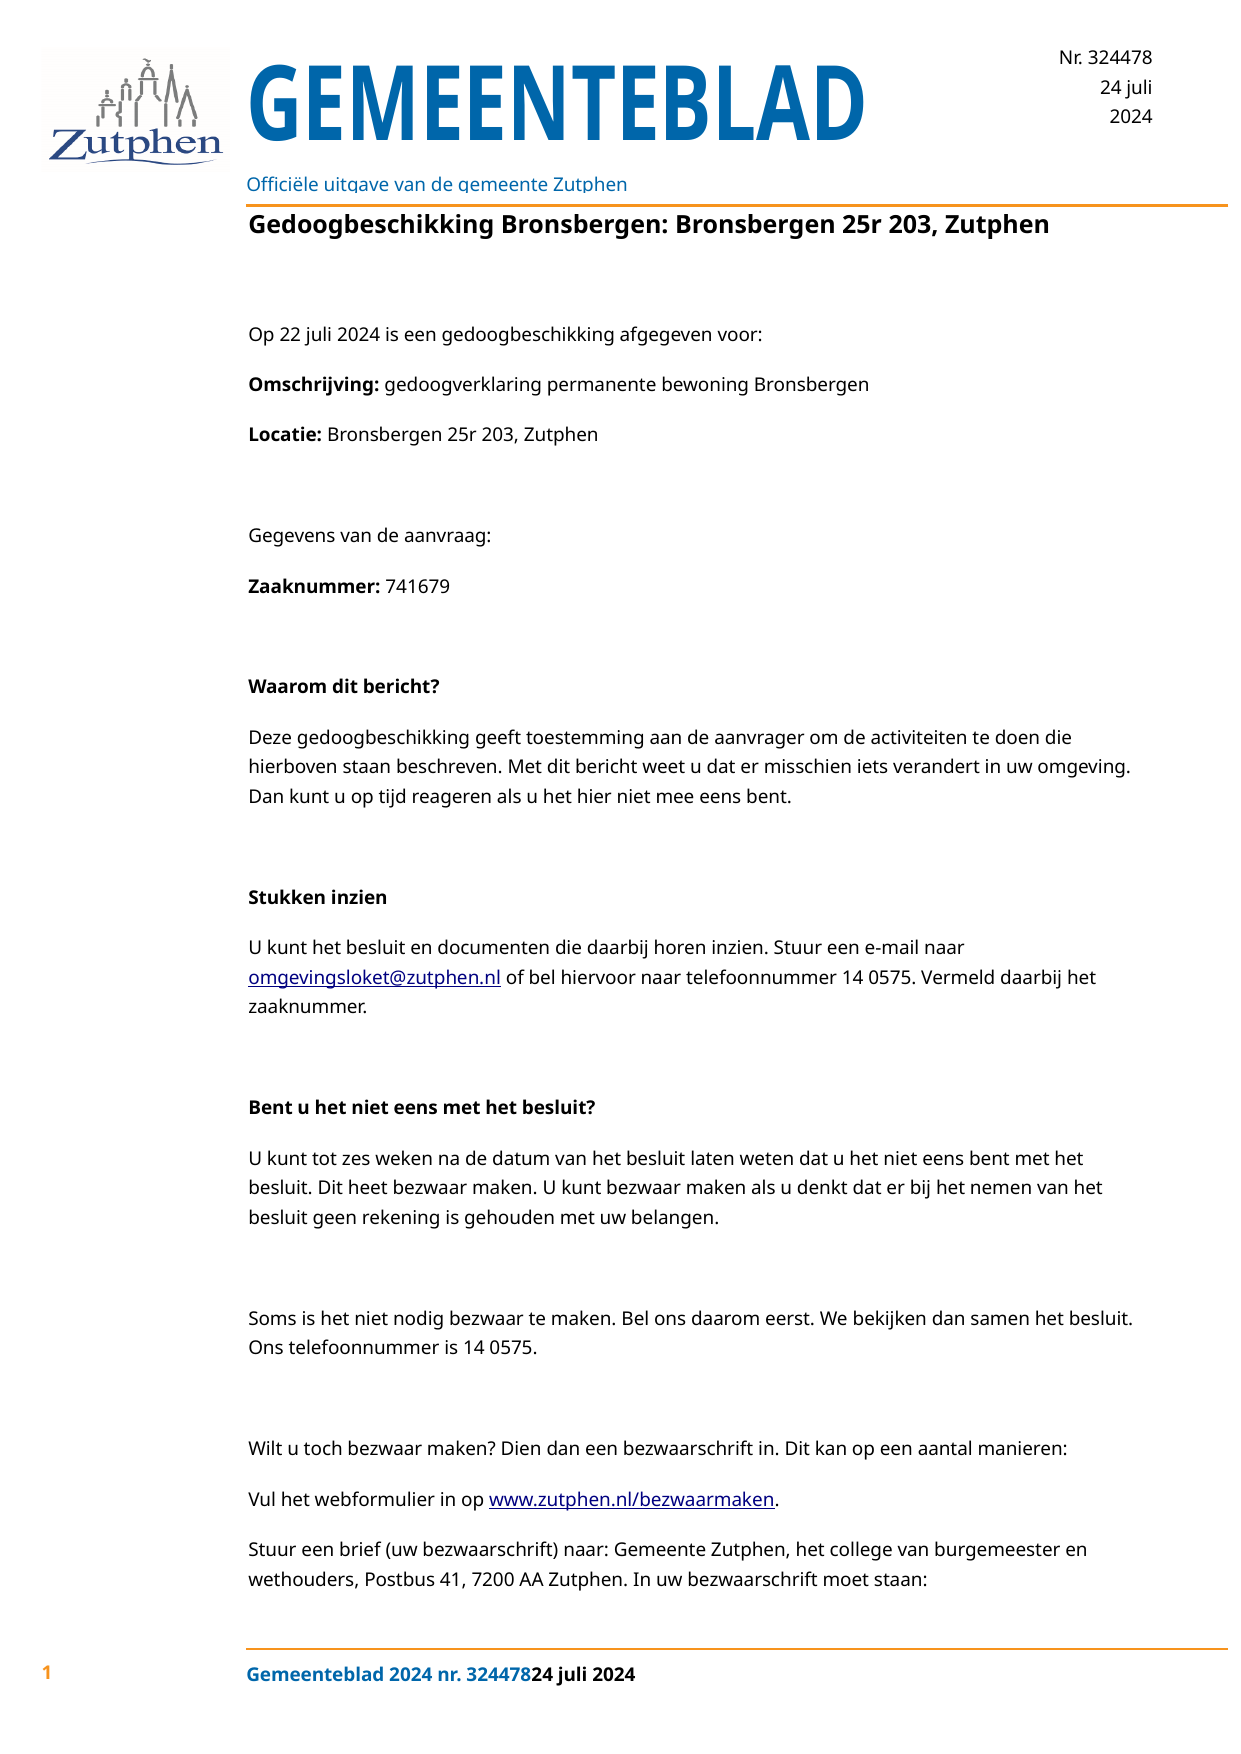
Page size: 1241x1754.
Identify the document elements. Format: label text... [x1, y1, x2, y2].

text Omschrijving: gedoogverklaring permanente bewoning Bronsbergen [248, 371, 1152, 397]
text Deze gedoogbeschikking geeft toestemming aan de aanvrager om de activiteiten te doen die hierboven staan beschreven. Met dit bericht weet u dat er misschien iets verandert in uw omgeving. Dan kunt u op tijd reageren als u het hier niet mee eens bent. [248, 724, 1152, 809]
picture [41, 47, 231, 172]
text Zaaknummer: 741679 [248, 573, 1152, 598]
text Bent u het niet eens met het besluit? [248, 1094, 1152, 1120]
text Gegevens van de aanvraag: [248, 522, 1152, 548]
text Soms is het niet nodig bezwaar te maken. Bel ons daarom eerst. We bekijken dan samen het besluit. Ons telefoonnummer is 14 0575. [248, 1305, 1152, 1360]
text Wilt u toch bezwaar maken? Dien dan een bezwaarschrift in. Dit kan op een aantal manieren: [248, 1435, 1152, 1461]
text Waarom dit bericht? [248, 674, 1152, 699]
text Locatie: Bronsbergen 25r 203, Zutphen [248, 422, 1152, 447]
text Gedoogbeschikking Bronsbergen: Bronsbergen 25r 203, Zutphen [248, 207, 1152, 241]
text Stukken inzien [248, 884, 1152, 910]
text U kunt het besluit en documenten die daarbij horen inzien. Stuur een e-mail naar omgevingsloket@zutphen.nl of bel hiervoor naar telefoonnummer 14 0575. Vermeld daarbij het zaaknummer. [248, 934, 1152, 1019]
text U kunt tot zes weken na de datum van het besluit laten weten dat u het niet eens bent met het besluit. Dit heet bezwaar maken. U kunt bezwaar maken als u denkt dat er bij het nemen van het besluit geen rekening is gehouden met uw belangen. [248, 1145, 1152, 1230]
text Vul het webformulier in op www.zutphen.nl/bezwaarmaken. [248, 1486, 1152, 1511]
text Stuur een brief (uw bezwaarschrift) naar: Gemeente Zutphen, het college van burgemeester en wethouders, Postbus 41, 7200 AA Zutphen. In uw bezwaarschrift moet staan: [248, 1536, 1152, 1591]
text Op 22 juli 2024 is een gedoogbeschikking afgegeven voor: [248, 321, 1152, 346]
